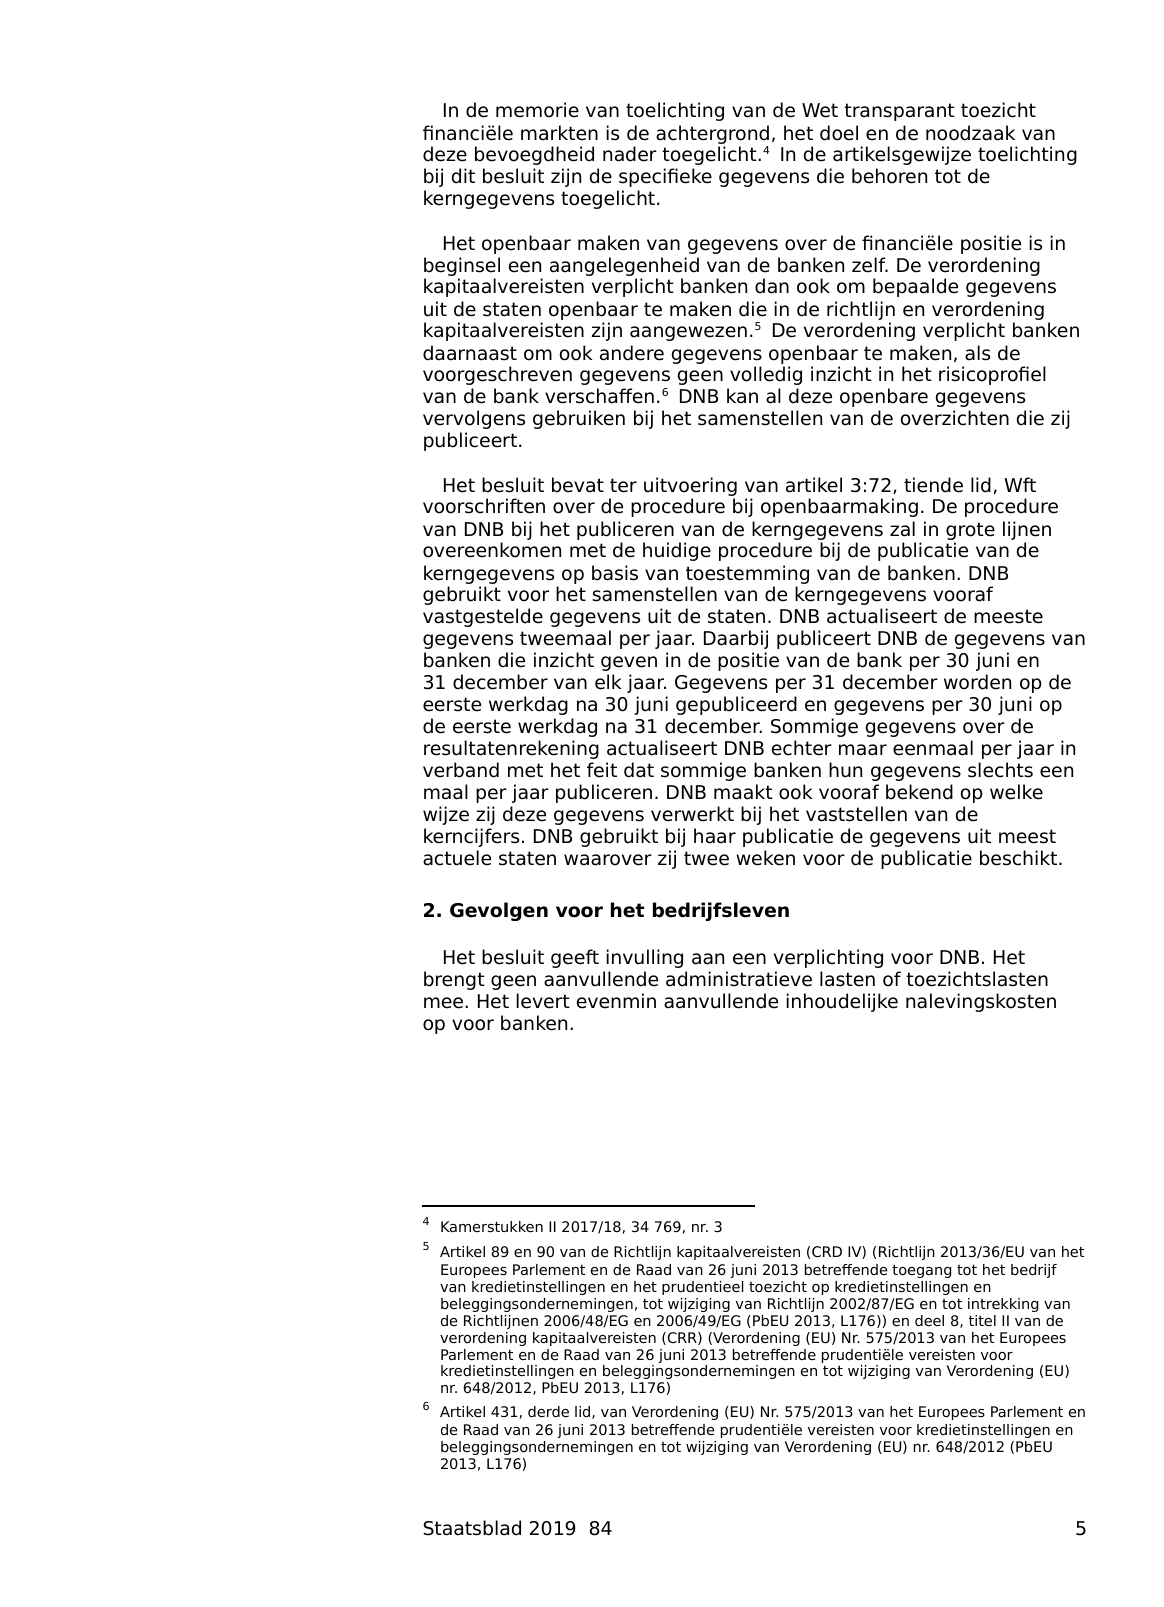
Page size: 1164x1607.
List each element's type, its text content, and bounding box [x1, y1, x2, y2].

text In de memorie van toelichting van de Wet transparant toezicht financiële markten is de achtergrond, het doel en de noodzaak van deze bevoegdheid nader toegelicht. In de artikelsgewijze toelichting bij dit besluit zijn de specifieke gegevens die behoren tot de kerngegevens toegelicht. [422, 100, 1087, 210]
text Het besluit geeft invulling aan een verplichting voor DNB. Het brengt geen aanvullende administratieve lasten of toezichtslasten mee. Het levert evenmin aanvullende inhoudelijke nalevingskosten op voor banken. [422, 947, 1087, 1035]
text Kamerstukken II 2017/18, 34 769, nr. 3 [422, 1215, 1087, 1237]
text Artikel 89 en 90 van de Richtlijn kapitaalvereisten (CRD IV) (Richtlijn 2013/36/EU van het Europees Parlement en de Raad van 26 juni 2013 betreffende toegang tot het bedrijf van kredietinstellingen en het prudentieel toezicht op kredietinstellingen en beleggingsondernemingen, tot wijziging van Richtlijn 2002/87/EG en tot intrekking van de Richtlijnen 2006/48/EG en 2006/49/EG (PbEU 2013, L176)) en deel 8, titel II van de verordening kapitaalvereisten (CRR) (Verordening (EU) Nr. 575/2013 van het Europees Parlement en de Raad van 26 juni 2013 betreffende prudentiële vereisten voor kredietinstellingen en beleggingsondernemingen en tot wijziging van Verordening (EU) nr. 648/2012, PbEU 2013, L176) [422, 1240, 1087, 1397]
text Het openbaar maken van gegevens over de financiële positie is in beginsel een aangelegenheid van de banken zelf. De verordening kapitaalvereisten verplicht banken dan ook om bepaalde gegevens uit de staten openbaar te maken die in de richtlijn en verordening kapitaalvereisten zijn aangewezen. De verordening verplicht banken daarnaast om ook andere gegevens openbaar te maken, als de voorgeschreven gegevens geen volledig inzicht in het risicoprofiel van de bank verschaffen. DNB kan al deze openbare gegevens vervolgens gebruiken bij het samenstellen van de overzichten die zij publiceert. [422, 232, 1087, 452]
subtitle 2. Gevolgen voor het bedrijfsleven [422, 900, 1087, 922]
text Artikel 431, derde lid, van Verordening (EU) Nr. 575/2013 van het Europees Parlement en de Raad van 26 juni 2013 betreffende prudentiële vereisten voor kredietinstellingen en beleggingsondernemingen en tot wijziging van Verordening (EU) nr. 648/2012 (PbEU 2013, L176) [422, 1400, 1087, 1473]
text Het besluit bevat ter uitvoering van artikel 3:72, tiende lid, Wft voorschriften over de procedure bij openbaarmaking. De procedure van DNB bij het publiceren van de kerngegevens zal in grote lijnen overeenkomen met de huidige procedure bij de publicatie van de kerngegevens op basis van toestemming van de banken. DNB gebruikt voor het samenstellen van de kerngegevens vooraf vastgestelde gegevens uit de staten. DNB actualiseert de meeste gegevens tweemaal per jaar. Daarbij publiceert DNB de gegevens van banken die inzicht geven in de positie van de bank per 30 juni en 31 december van elk jaar. Gegevens per 31 december worden op de eerste werkdag na 30 juni gepubliceerd en gegevens per 30 juni op de eerste werkdag na 31 december. Sommige gegevens over de resultatenrekening actualiseert DNB echter maar eenmaal per jaar in verband met het feit dat sommige banken hun gegevens slechts een maal per jaar publiceren. DNB maakt ook vooraf bekend op welke wijze zij deze gegevens verwerkt bij het vaststellen van de kerncijfers. DNB gebruikt bij haar publicatie de gegevens uit meest actuele staten waarover zij twee weken voor de publicatie beschikt. [422, 474, 1087, 870]
